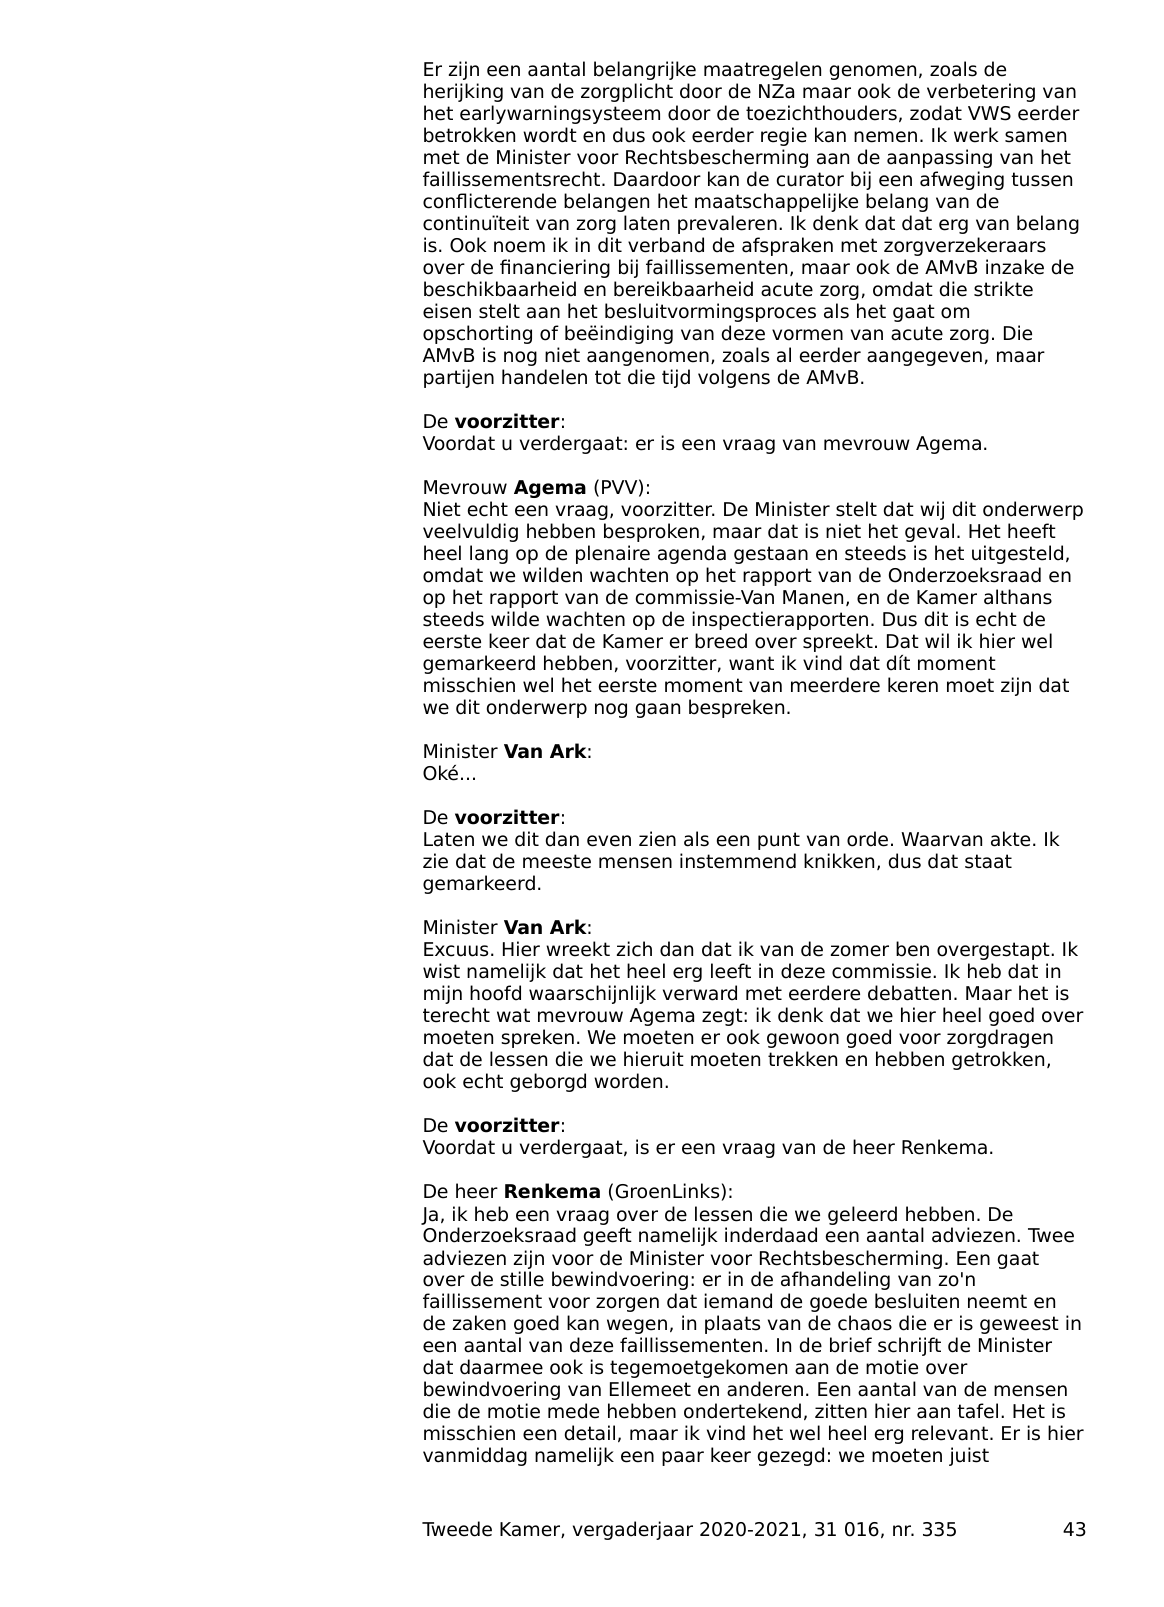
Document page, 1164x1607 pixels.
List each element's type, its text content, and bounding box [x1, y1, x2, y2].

text Er zijn een aantal belangrijke maatregelen genomen, zoals de herijking van de zorgplicht door de NZa maar ook de verbetering van het earlywarningsysteem door de toezichthouders, zodat VWS eerder betrokken wordt en dus ook eerder regie kan nemen. Ik werk samen met de Minister voor Rechtsbescherming aan de aanpassing van het faillissementsrecht. Daardoor kan de curator bij een afweging tussen conflicterende belangen het maatschappelijke belang van de continuïteit van zorg laten prevaleren. Ik denk dat dat erg van belang is. Ook noem ik in dit verband de afspraken met zorgverzekeraars over de financiering bij faillissementen, maar ook de AMvB inzake de beschikbaarheid en bereikbaarheid acute zorg, omdat die strikte eisen stelt aan het besluitvormingsproces als het gaat om opschorting of beëindiging van deze vormen van acute zorg. Die AMvB is nog niet aangenomen, zoals al eerder aangegeven, maar partijen handelen tot die tijd volgens de AMvB. [422, 59, 1087, 389]
text Minister Van Ark: [422, 741, 1087, 763]
text Excuus. Hier wreekt zich dan dat ik van de zomer ben overgestapt. Ik wist namelijk dat het heel erg leeft in deze commissie. Ik heb dat in mijn hoofd waarschijnlijk verward met eerdere debatten. Maar het is terecht wat mevrouw Agema zegt: ik denk dat we hier heel goed over moeten spreken. We moeten er ook gewoon goed voor zorgdragen dat de lessen die we hieruit moeten trekken en hebben getrokken, ook echt geborgd worden. [422, 939, 1087, 1093]
text De voorzitter: [422, 411, 1087, 433]
text Voordat u verdergaat: er is een vraag van mevrouw Agema. [422, 433, 1087, 455]
text Ja, ik heb een vraag over de lessen die we geleerd hebben. De Onderzoeksraad geeft namelijk inderdaad een aantal adviezen. Twee adviezen zijn voor de Minister voor Rechtsbescherming. Een gaat over de stille bewindvoering: er in de afhandeling van zo'n faillissement voor zorgen dat iemand de goede besluiten neemt en de zaken goed kan wegen, in plaats van de chaos die er is geweest in een aantal van deze faillissementen. In de brief schrijft de Minister dat daarmee ook is tegemoetgekomen aan de motie over bewindvoering van Ellemeet en anderen. Een aantal van de mensen die de motie mede hebben ondertekend, zitten hier aan tafel. Het is misschien een detail, maar ik vind het wel heel erg relevant. Er is hier vanmiddag namelijk een paar keer gezegd: we moeten juist [422, 1203, 1087, 1467]
text Voordat u verdergaat, is er een vraag van de heer Renkema. [422, 1137, 1087, 1159]
text Oké... [422, 763, 1087, 785]
text Niet echt een vraag, voorzitter. De Minister stelt dat wij dit onderwerp veelvuldig hebben besproken, maar dat is niet het geval. Het heeft heel lang op de plenaire agenda gestaan en steeds is het uitgesteld, omdat we wilden wachten op het rapport van de Onderzoeksraad en op het rapport van de commissie-Van Manen, en de Kamer althans steeds wilde wachten op de inspectierapporten. Dus dit is echt de eerste keer dat de Kamer er breed over spreekt. Dat wil ik hier wel gemarkeerd hebben, voorzitter, want ik vind dat dít moment misschien wel het eerste moment van meerdere keren moet zijn dat we dit onderwerp nog gaan bespreken. [422, 499, 1087, 719]
text De voorzitter: [422, 1115, 1087, 1137]
text De heer Renkema (GroenLinks): [422, 1181, 1087, 1203]
text Laten we dit dan even zien als een punt van orde. Waarvan akte. Ik zie dat de meeste mensen instemmend knikken, dus dat staat gemarkeerd. [422, 829, 1087, 895]
text De voorzitter: [422, 807, 1087, 829]
text Minister Van Ark: [422, 917, 1087, 939]
text Mevrouw Agema (PVV): [422, 477, 1087, 499]
